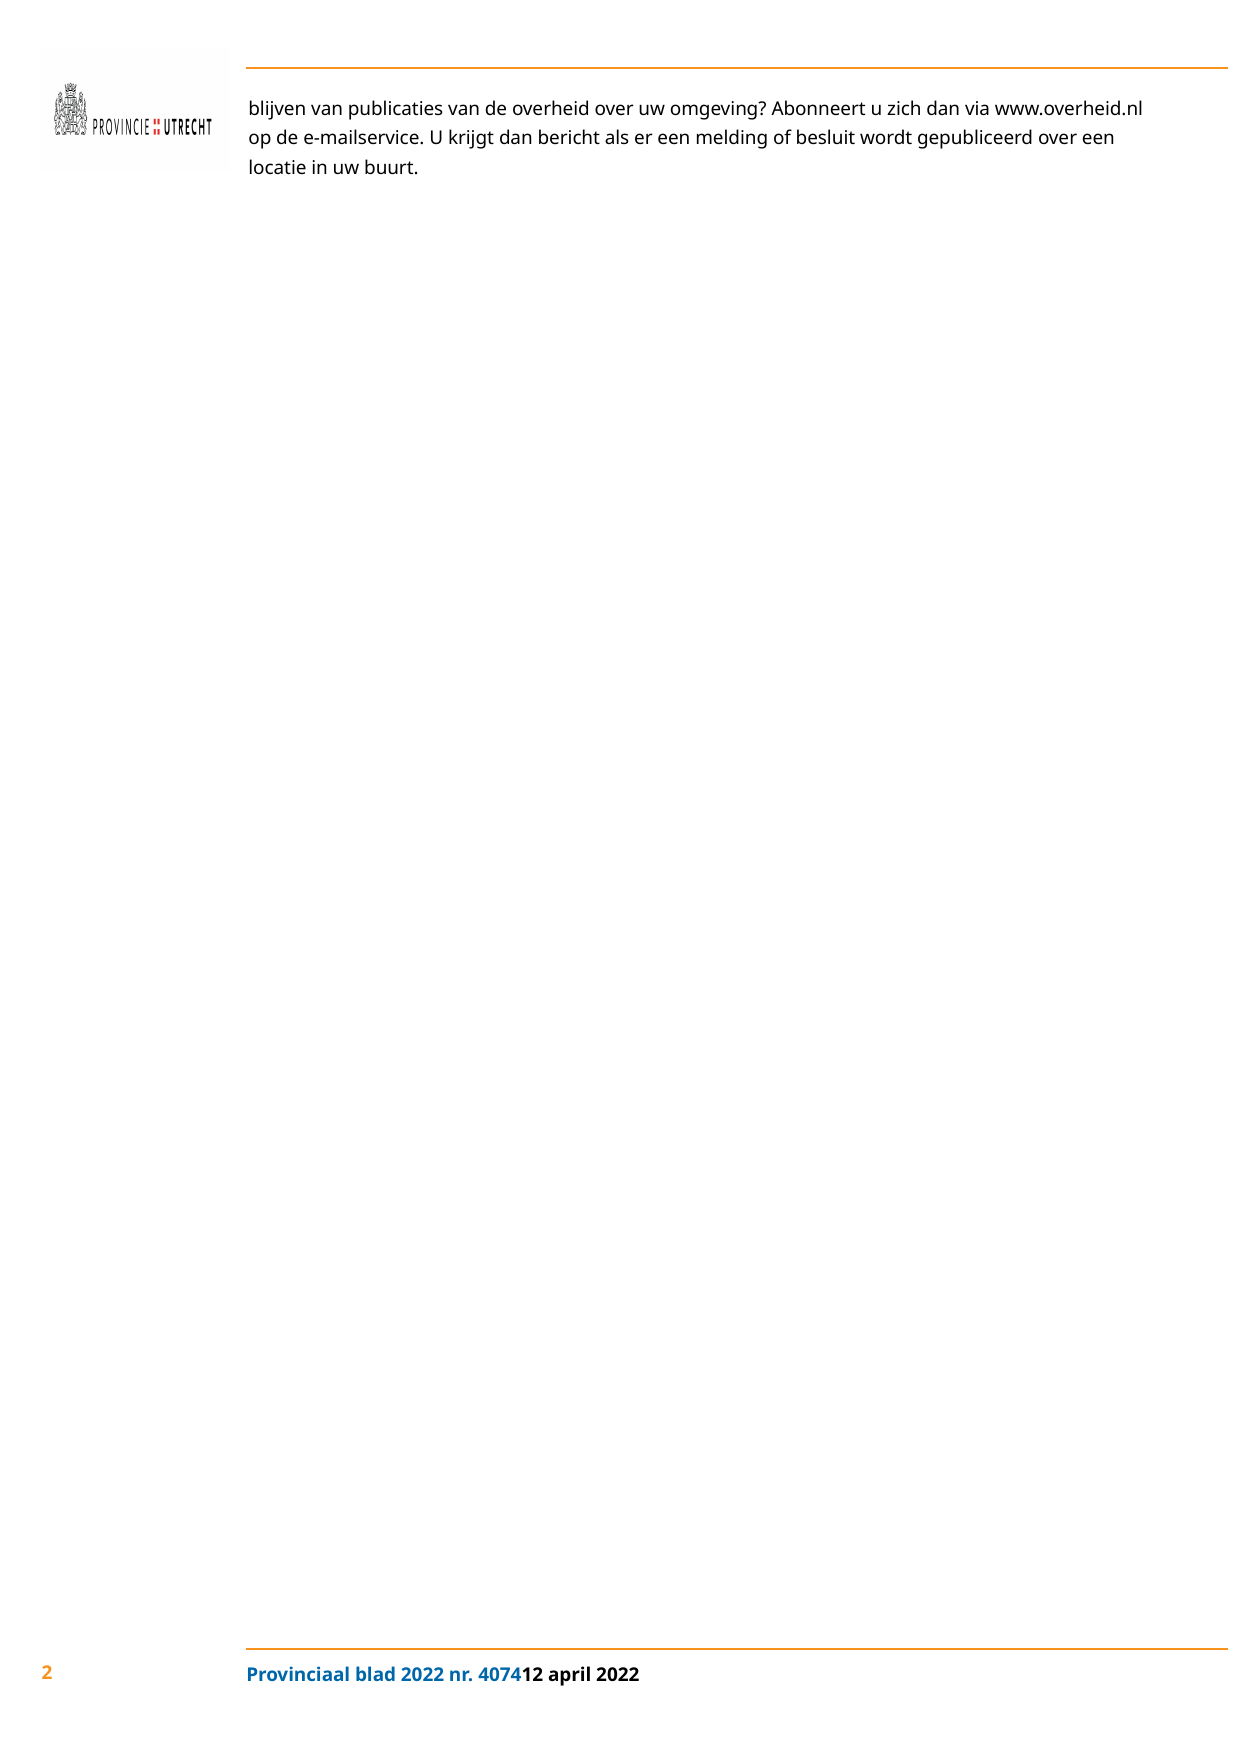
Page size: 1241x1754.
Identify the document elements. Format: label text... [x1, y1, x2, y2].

picture [41, 47, 231, 172]
text blijven van publicaties van de overheid over uw omgeving? Abonneert u zich dan via www.overheid.nl op de e-mailservice. U krijgt dan bericht als er een melding of besluit wordt gepubliceerd over een locatie in uw buurt. [248, 95, 1152, 180]
